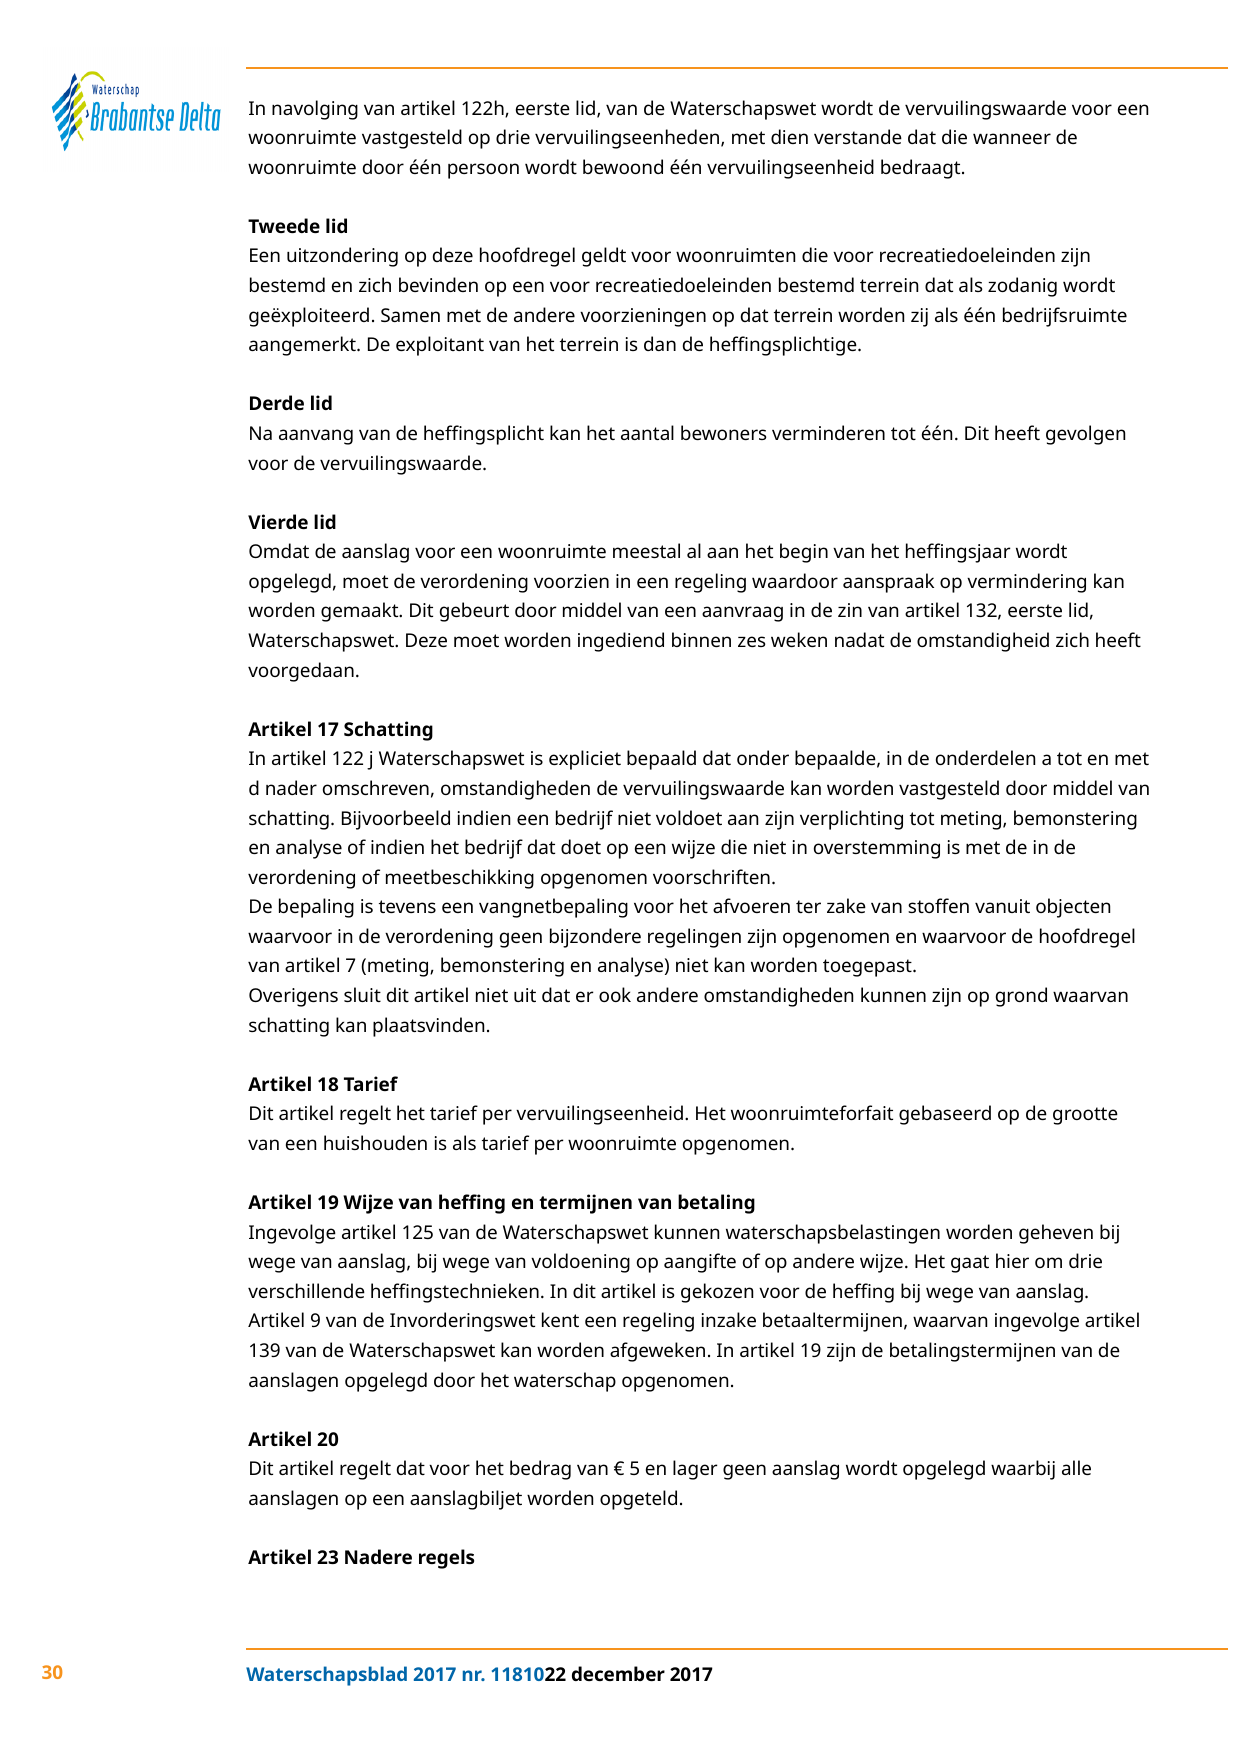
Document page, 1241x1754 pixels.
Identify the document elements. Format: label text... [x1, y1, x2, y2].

text Artikel 20 [248, 1426, 1152, 1452]
text Artikel 18 Tarief [248, 1071, 1152, 1097]
text Artikel 19 Wijze van heffing en termijnen van betaling [248, 1189, 1152, 1215]
picture [41, 47, 231, 172]
text Artikel 9 van de Invorderingswet kent een regeling inzake betaaltermijnen, waarvan ingevolge artikel 139 van de Waterschapswet kan worden afgeweken. In artikel 19 zijn de betalingstermijnen van de aanslagen opgelegd door het waterschap opgenomen. [248, 1308, 1152, 1393]
text Een uitzondering op deze hoofdregel geldt voor woonruimten die voor recreatiedoeleinden zijn bestemd en zich bevinden op een voor recreatiedoeleinden bestemd terrein dat als zodanig wordt geëxploiteerd. Samen met de andere voorzieningen op dat terrein worden zij als één bedrijfsruimte aangemerkt. De exploitant van het terrein is dan de heffingsplichtige. [248, 243, 1152, 357]
text Artikel 23 Nadere regels [248, 1544, 1152, 1570]
text Vierde lid [248, 509, 1152, 535]
text Omdat de aanslag voor een woonruimte meestal al aan het begin van het heffingsjaar wordt opgelegd, moet de verordening voorzien in een regeling waardoor aanspraak op vermindering kan worden gemaakt. Dit gebeurt door middel van een aanvraag in de zin van artikel 132, eerste lid, Waterschapswet. Deze moet worden ingediend binnen zes weken nadat de omstandigheid zich heeft voorgedaan. [248, 538, 1152, 683]
text Tweede lid [248, 213, 1152, 239]
text Overigens sluit dit artikel niet uit dat er ook andere omstandigheden kunnen zijn op grond waarvan schatting kan plaatsvinden. [248, 982, 1152, 1038]
text Artikel 17 Schatting [248, 716, 1152, 742]
text De bepaling is tevens een vangnetbepaling voor het afvoeren ter zake van stoffen vanuit objecten waarvoor in de verordening geen bijzondere regelingen zijn opgenomen en waarvoor de hoofdregel van artikel 7 (meting, bemonstering en analyse) niet kan worden toegepast. [248, 893, 1152, 978]
text In navolging van artikel 122h, eerste lid, van de Waterschapswet wordt de vervuilingswaarde voor een woonruimte vastgesteld op drie vervuilingseenheden, met dien verstande dat die wanneer de woonruimte door één persoon wordt bewoond één vervuilingseenheid bedraagt. [248, 95, 1152, 180]
text Ingevolge artikel 125 van de Waterschapswet kunnen waterschapsbelastingen worden geheven bij wege van aanslag, bij wege van voldoening op aangifte of op andere wijze. Het gaat hier om drie verschillende heffingstechnieken. In dit artikel is gekozen voor de heffing bij wege van aanslag. [248, 1219, 1152, 1304]
text In artikel 122 j Waterschapswet is expliciet bepaald dat onder bepaalde, in de onderdelen a tot en met d nader omschreven, omstandigheden de vervuilingswaarde kan worden vastgesteld door middel van schatting. Bijvoorbeeld indien een bedrijf niet voldoet aan zijn verplichting tot meting, bemonstering en analyse of indien het bedrijf dat doet op een wijze die niet in overstemming is met de in de verordening of meetbeschikking opgenomen voorschriften. [248, 746, 1152, 890]
text Na aanvang van de heffingsplicht kan het aantal bewoners verminderen tot één. Dit heeft gevolgen voor de vervuilingswaarde. [248, 420, 1152, 476]
text Dit artikel regelt dat voor het bedrag van € 5 en lager geen aanslag wordt opgelegd waarbij alle aanslagen op een aanslagbiljet worden opgeteld. [248, 1456, 1152, 1511]
text Derde lid [248, 391, 1152, 416]
text Dit artikel regelt het tarief per vervuilingseenheid. Het woonruimteforfait gebaseerd op de grootte van een huishouden is als tarief per woonruimte opgenomen. [248, 1101, 1152, 1156]
